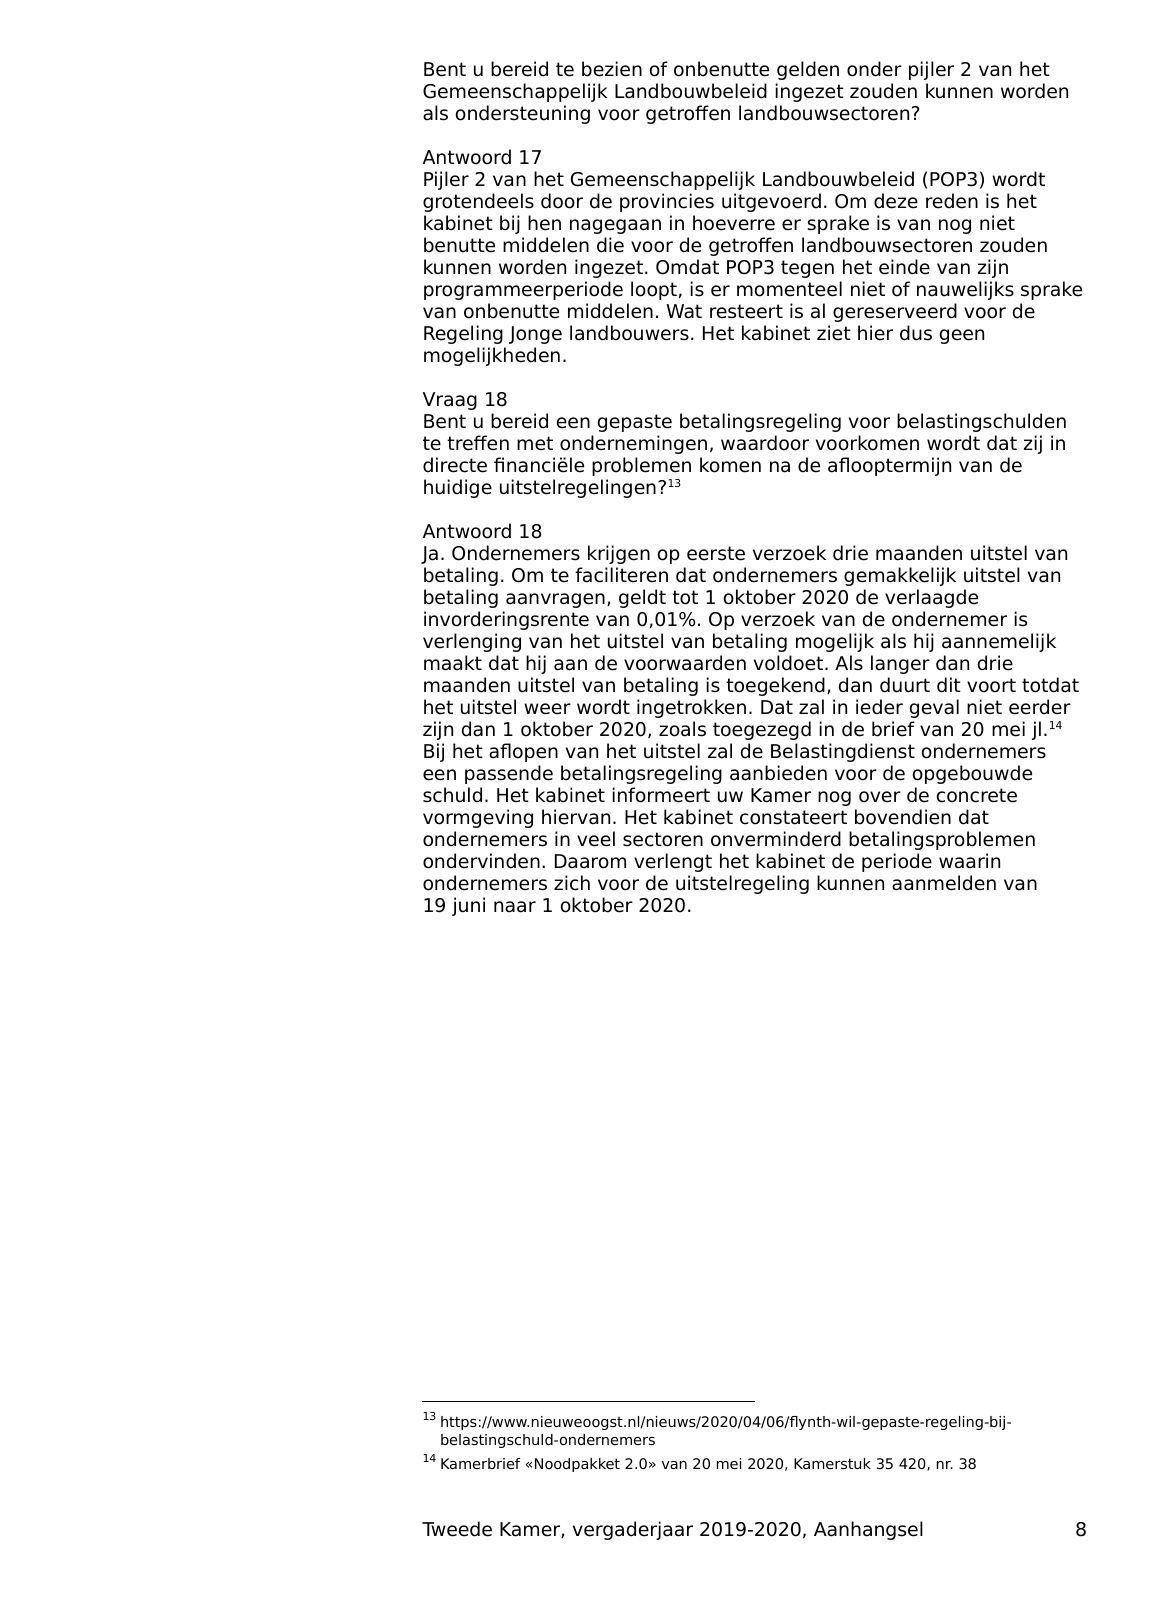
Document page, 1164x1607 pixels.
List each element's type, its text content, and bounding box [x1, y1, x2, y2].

text Antwoord 18 [422, 521, 1087, 543]
text Bent u bereid een gepaste betalingsregeling voor belastingschulden te treffen met ondernemingen, waardoor voorkomen wordt dat zij in directe financiële problemen komen na de aflooptermijn van de huidige uitstelregelingen? [422, 411, 1087, 499]
text Ja. Ondernemers krijgen op eerste verzoek drie maanden uitstel van betaling. Om te faciliteren dat ondernemers gemakkelijk uitstel van betaling aanvragen, geldt tot 1 oktober 2020 de verlaagde invorderingsrente van 0,01%. Op verzoek van de ondernemer is verlenging van het uitstel van betaling mogelijk als hij aannemelijk maakt dat hij aan de voorwaarden voldoet. Als langer dan drie maanden uitstel van betaling is toegekend, dan duurt dit voort totdat het uitstel weer wordt ingetrokken. Dat zal in ieder geval niet eerder zijn dan 1 oktober 2020, zoals toegezegd in de brief van 20 mei jl. Bij het aflopen van het uitstel zal de Belastingdienst ondernemers een passende betalingsregeling aanbieden voor de opgebouwde schuld. Het kabinet informeert uw Kamer nog over de concrete vormgeving hiervan. Het kabinet constateert bovendien dat ondernemers in veel sectoren onverminderd betalingsproblemen ondervinden. Daarom verlengt het kabinet de periode waarin ondernemers zich voor de uitstelregeling kunnen aanmelden van 19 juni naar 1 oktober 2020. [422, 543, 1087, 917]
text Kamerbrief «Noodpakket 2.0» van 20 mei 2020, Kamerstuk 35 420, nr. 38 [422, 1452, 1087, 1474]
text https://www.nieuweoogst.nl/nieuws/2020/04/06/flynth-wil-gepaste-regeling-bij-belastingschuld-ondernemers [422, 1410, 1087, 1449]
text Pijler 2 van het Gemeenschappelijk Landbouwbeleid (POP3) wordt grotendeels door de provincies uitgevoerd. Om deze reden is het kabinet bij hen nagegaan in hoeverre er sprake is van nog niet benutte middelen die voor de getroffen landbouwsectoren zouden kunnen worden ingezet. Omdat POP3 tegen het einde van zijn programmeerperiode loopt, is er momenteel niet of nauwelijks sprake van onbenutte middelen. Wat resteert is al gereserveerd voor de Regeling Jonge landbouwers. Het kabinet ziet hier dus geen mogelijkheden. [422, 169, 1087, 367]
text Bent u bereid te bezien of onbenutte gelden onder pijler 2 van het Gemeenschappelijk Landbouwbeleid ingezet zouden kunnen worden als ondersteuning voor getroffen landbouwsectoren? [422, 59, 1087, 125]
text Vraag 18 [422, 389, 1087, 411]
text Antwoord 17 [422, 147, 1087, 169]
